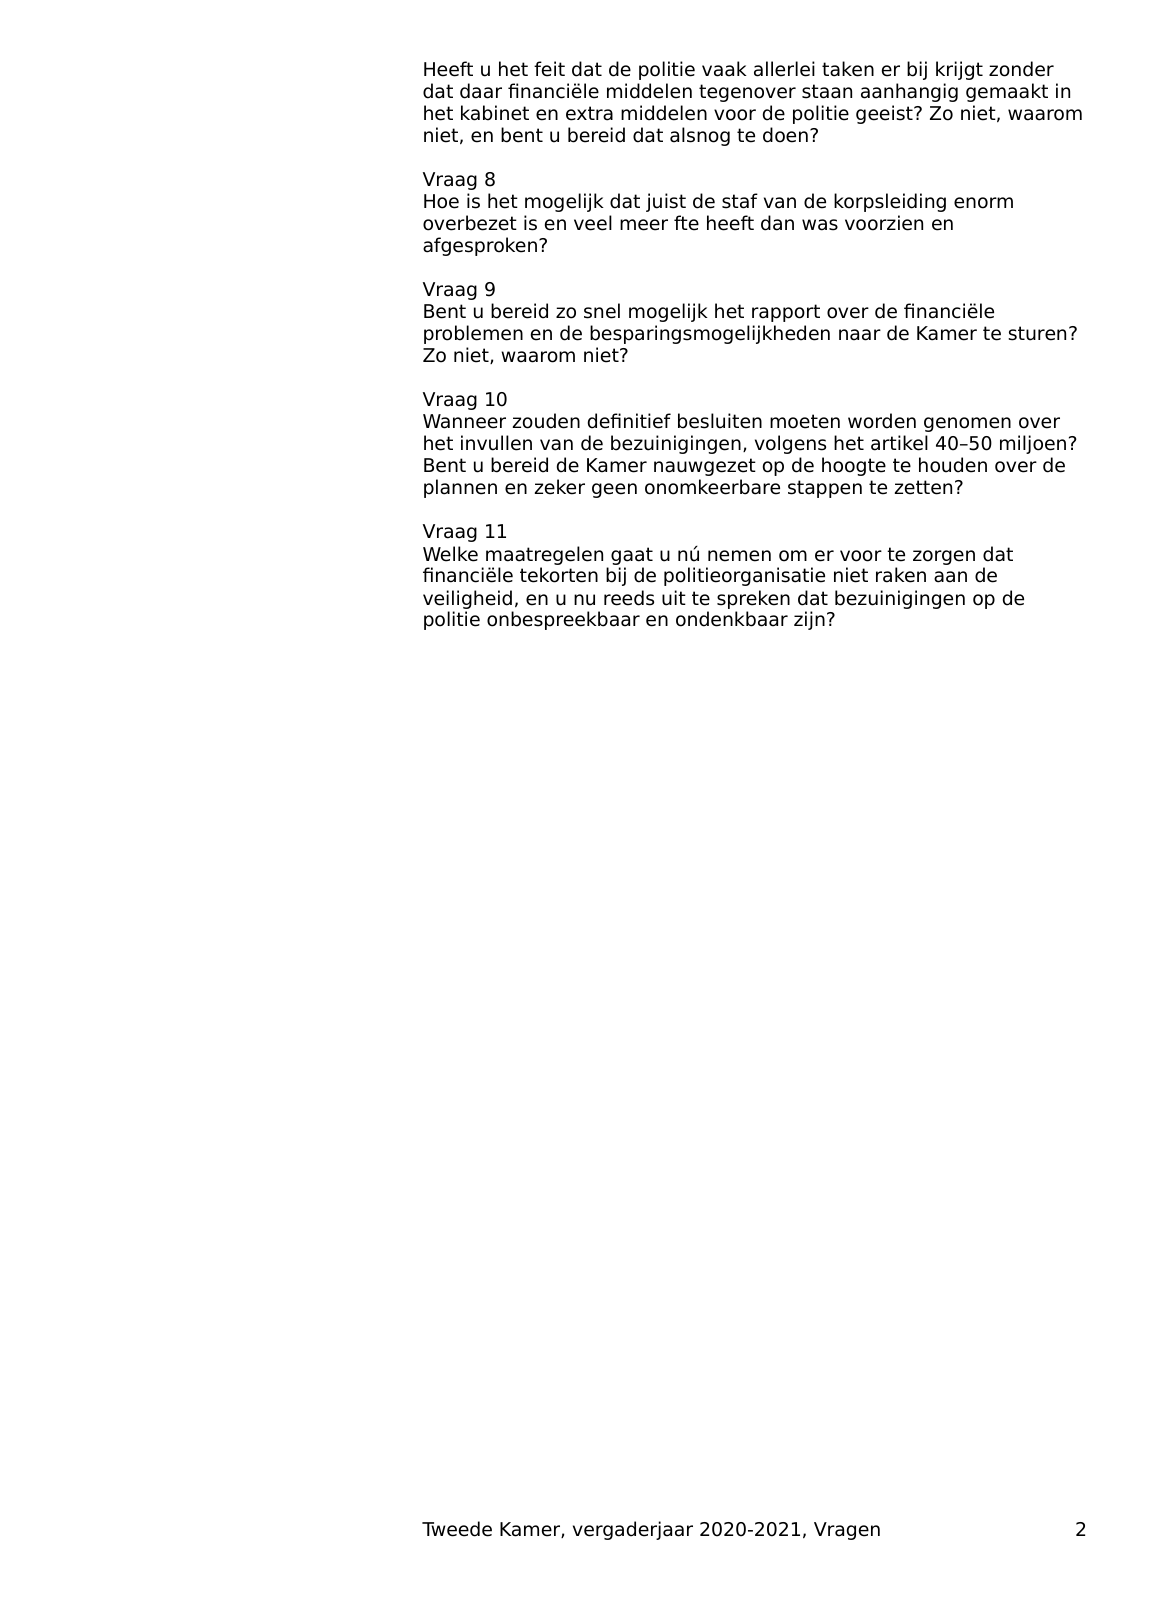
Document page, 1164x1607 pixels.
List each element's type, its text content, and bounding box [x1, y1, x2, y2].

text Heeft u het feit dat de politie vaak allerlei taken er bij krijgt zonder dat daar financiële middelen tegenover staan aanhangig gemaakt in het kabinet en extra middelen voor de politie geeist? Zo niet, waarom niet, en bent u bereid dat alsnog te doen? [422, 59, 1087, 147]
text Vraag 11 [422, 521, 1087, 543]
text Vraag 9 [422, 279, 1087, 301]
text Hoe is het mogelijk dat juist de staf van de korpsleiding enorm overbezet is en veel meer fte heeft dan was voorzien en afgesproken? [422, 191, 1087, 257]
text Wanneer zouden definitief besluiten moeten worden genomen over het invullen van de bezuinigingen, volgens het artikel 40–50 miljoen? Bent u bereid de Kamer nauwgezet op de hoogte te houden over de plannen en zeker geen onomkeerbare stappen te zetten? [422, 411, 1087, 499]
text Vraag 8 [422, 169, 1087, 191]
text Vraag 10 [422, 389, 1087, 411]
text Bent u bereid zo snel mogelijk het rapport over de financiële problemen en de besparingsmogelijkheden naar de Kamer te sturen? Zo niet, waarom niet? [422, 301, 1087, 367]
text Welke maatregelen gaat u nú nemen om er voor te zorgen dat financiële tekorten bij de politieorganisatie niet raken aan de veiligheid, en u nu reeds uit te spreken dat bezuinigingen op de politie onbespreekbaar en ondenkbaar zijn? [422, 543, 1087, 631]
